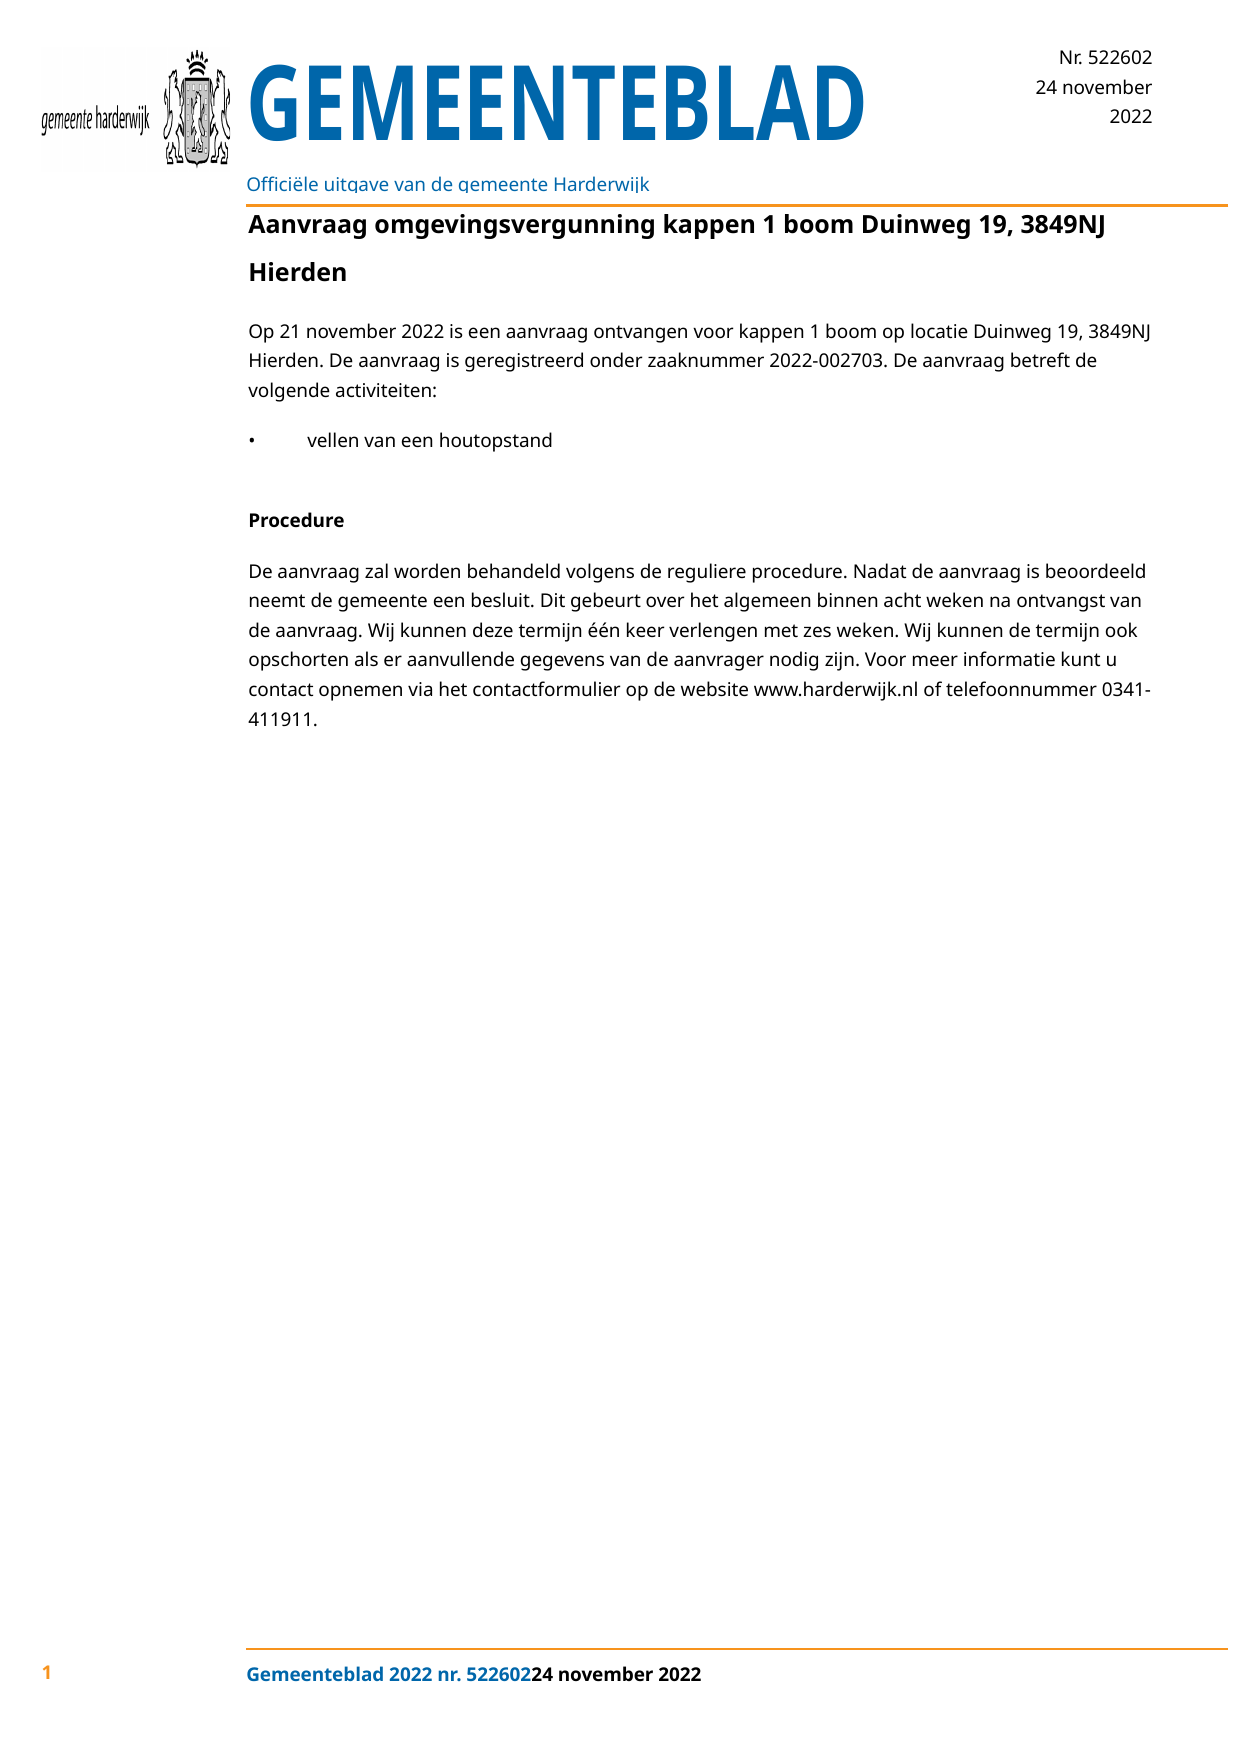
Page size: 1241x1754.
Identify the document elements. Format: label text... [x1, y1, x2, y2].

text Aanvraag omgevingsvergunning kappen 1 boom Duinweg 19, 3849NJ Hierden [248, 207, 1152, 288]
text Op 21 november 2022 is een aanvraag ontvangen voor kappen 1 boom op locatie Duinweg 19, 3849NJ Hierden. De aanvraag is geregistreerd onder zaaknummer 2022-002703. De aanvraag betreft de volgende activiteiten: [248, 318, 1152, 403]
picture [41, 47, 231, 172]
text Procedure [248, 507, 1152, 533]
list vellen van een houtopstand [248, 427, 1152, 453]
text De aanvraag zal worden behandeld volgens de reguliere procedure. Nadat de aanvraag is beoordeeld neemt de gemeente een besluit. Dit gebeurt over het algemeen binnen acht weken na ontvangst van de aanvraag. Wij kunnen deze termijn één keer verlengen met zes weken. Wij kunnen de termijn ook opschorten als er aanvullende gegevens van de aanvrager nodig zijn. Voor meer informatie kunt u contact opnemen via het contactformulier op de website www.harderwijk.nl of telefoonnummer 0341-411911. [248, 558, 1152, 732]
